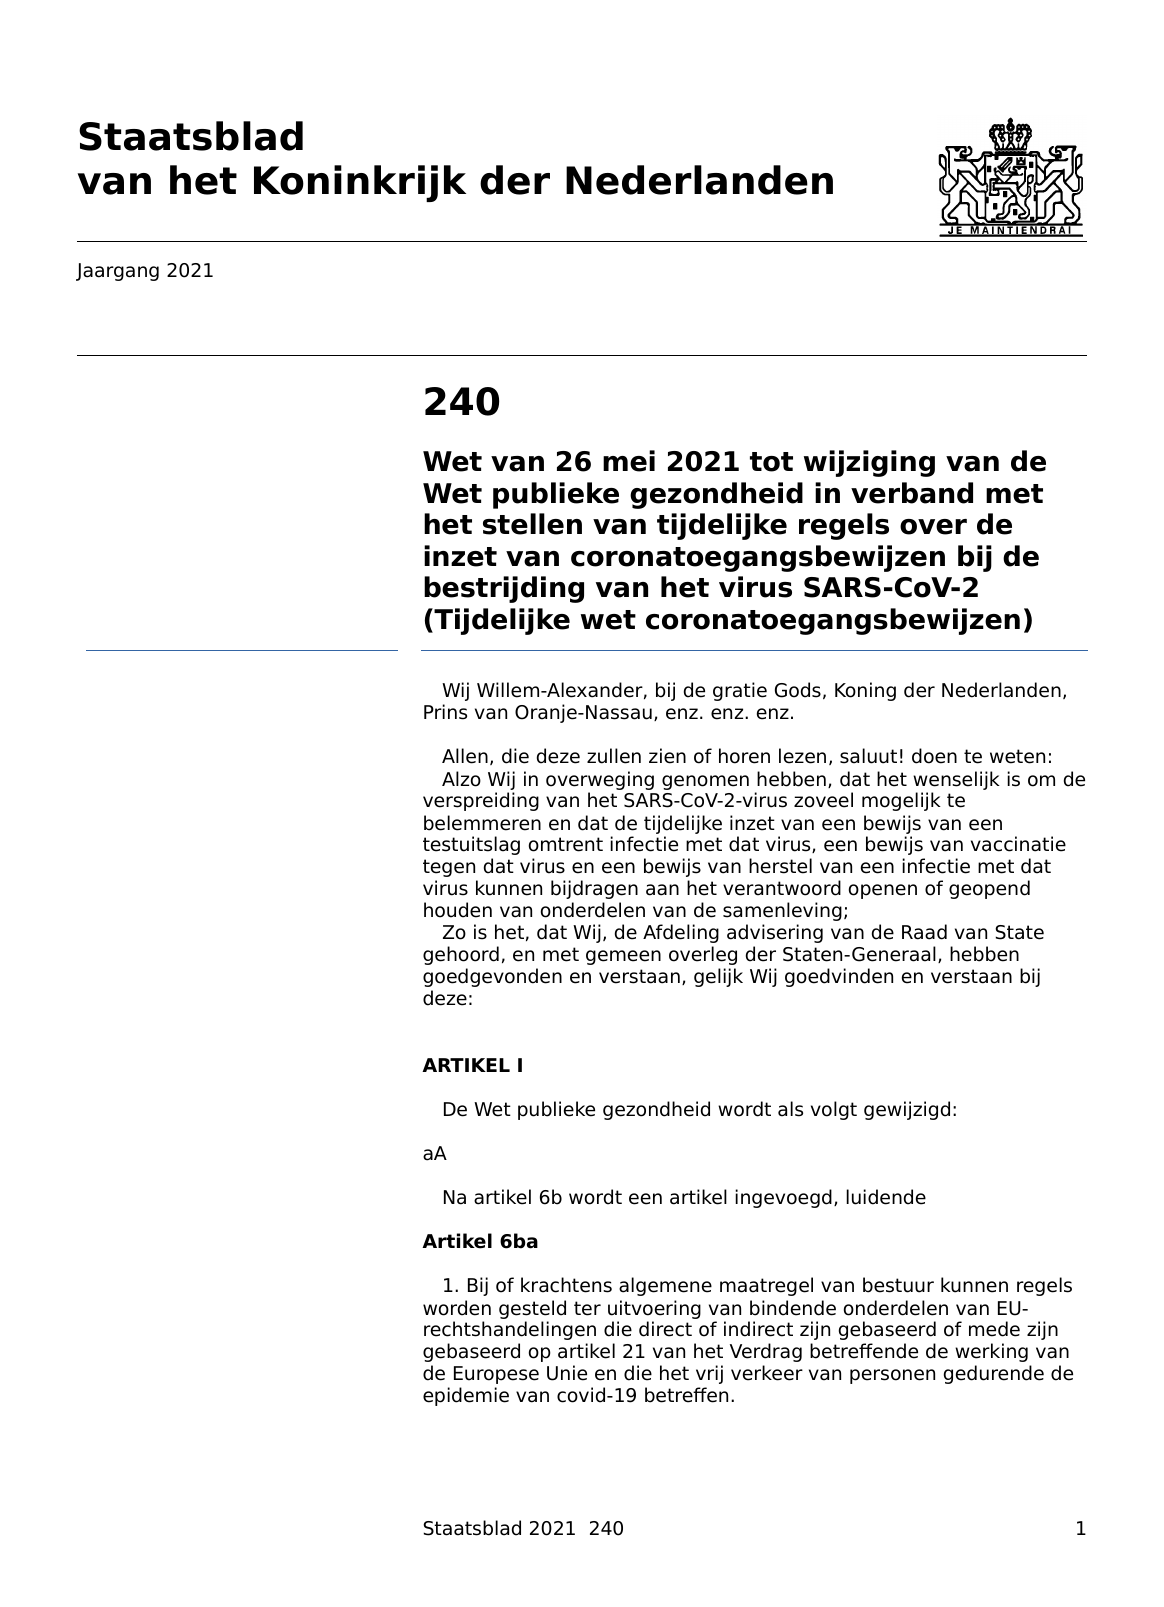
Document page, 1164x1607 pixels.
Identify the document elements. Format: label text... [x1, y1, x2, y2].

subtitle ARTIKEL I [422, 1054, 1087, 1077]
text Wij Willem-Alexander, bij de gratie Gods, Koning der Nederlanden, Prins van Oranje-Nassau, enz. enz. enz. [422, 680, 1087, 724]
subtitle Artikel 6ba [422, 1231, 1087, 1253]
text 1. Bij of krachtens algemene maatregel van bestuur kunnen regels worden gesteld ter uitvoering van bindende onderdelen van EU-rechtshandelingen die direct of indirect zijn gebaseerd of mede zijn gebaseerd op artikel 21 van het Verdrag betreffende de werking van de Europese Unie en die het vrij verkeer van personen gedurende de epidemie van covid-19 betreffen. [422, 1275, 1087, 1407]
table_header [886, 100, 1087, 241]
table_cell Jaargang 2021 [77, 242, 1087, 355]
text Allen, die deze zullen zien of horen lezen, saluut! doen te weten: [422, 746, 1087, 768]
table_header Staatsblad van het Koninkrijk der Nederlanden [77, 100, 886, 241]
text Na artikel 6b wordt een artikel ingevoegd, luidende [422, 1187, 1087, 1209]
picture [936, 115, 1087, 240]
subtitle 240 [422, 381, 1087, 424]
text Alzo Wij in overweging genomen hebben, dat het wenselijk is om de verspreiding van het SARS-CoV-2-virus zoveel mogelijk te belemmeren en dat de tijdelijke inzet van een bewijs van een testuitslag omtrent infectie met dat virus, een bewijs van vaccinatie tegen dat virus en een bewijs van herstel van een infectie met dat virus kunnen bijdragen aan het verantwoord openen of geopend houden van onderdelen van de samenleving; [422, 768, 1087, 922]
text De Wet publieke gezondheid wordt als volgt gewijzigd: [422, 1099, 1087, 1121]
text Wet van 26 mei 2021 tot wijziging van de Wet publieke gezondheid in verband met het stellen van tijdelijke regels over de inzet van coronatoegangsbewijzen bij de bestrijding van het virus SARS-CoV-2 (Tijdelijke wet coronatoegangsbewijzen) [422, 447, 1087, 636]
text Zo is het, dat Wij, de Afdeling advisering van de Raad van State gehoord, en met gemeen overleg der Staten-Generaal, hebben goedgevonden en verstaan, gelijk Wij goedvinden en verstaan bij deze: [422, 922, 1087, 1010]
text aA [422, 1143, 1087, 1165]
